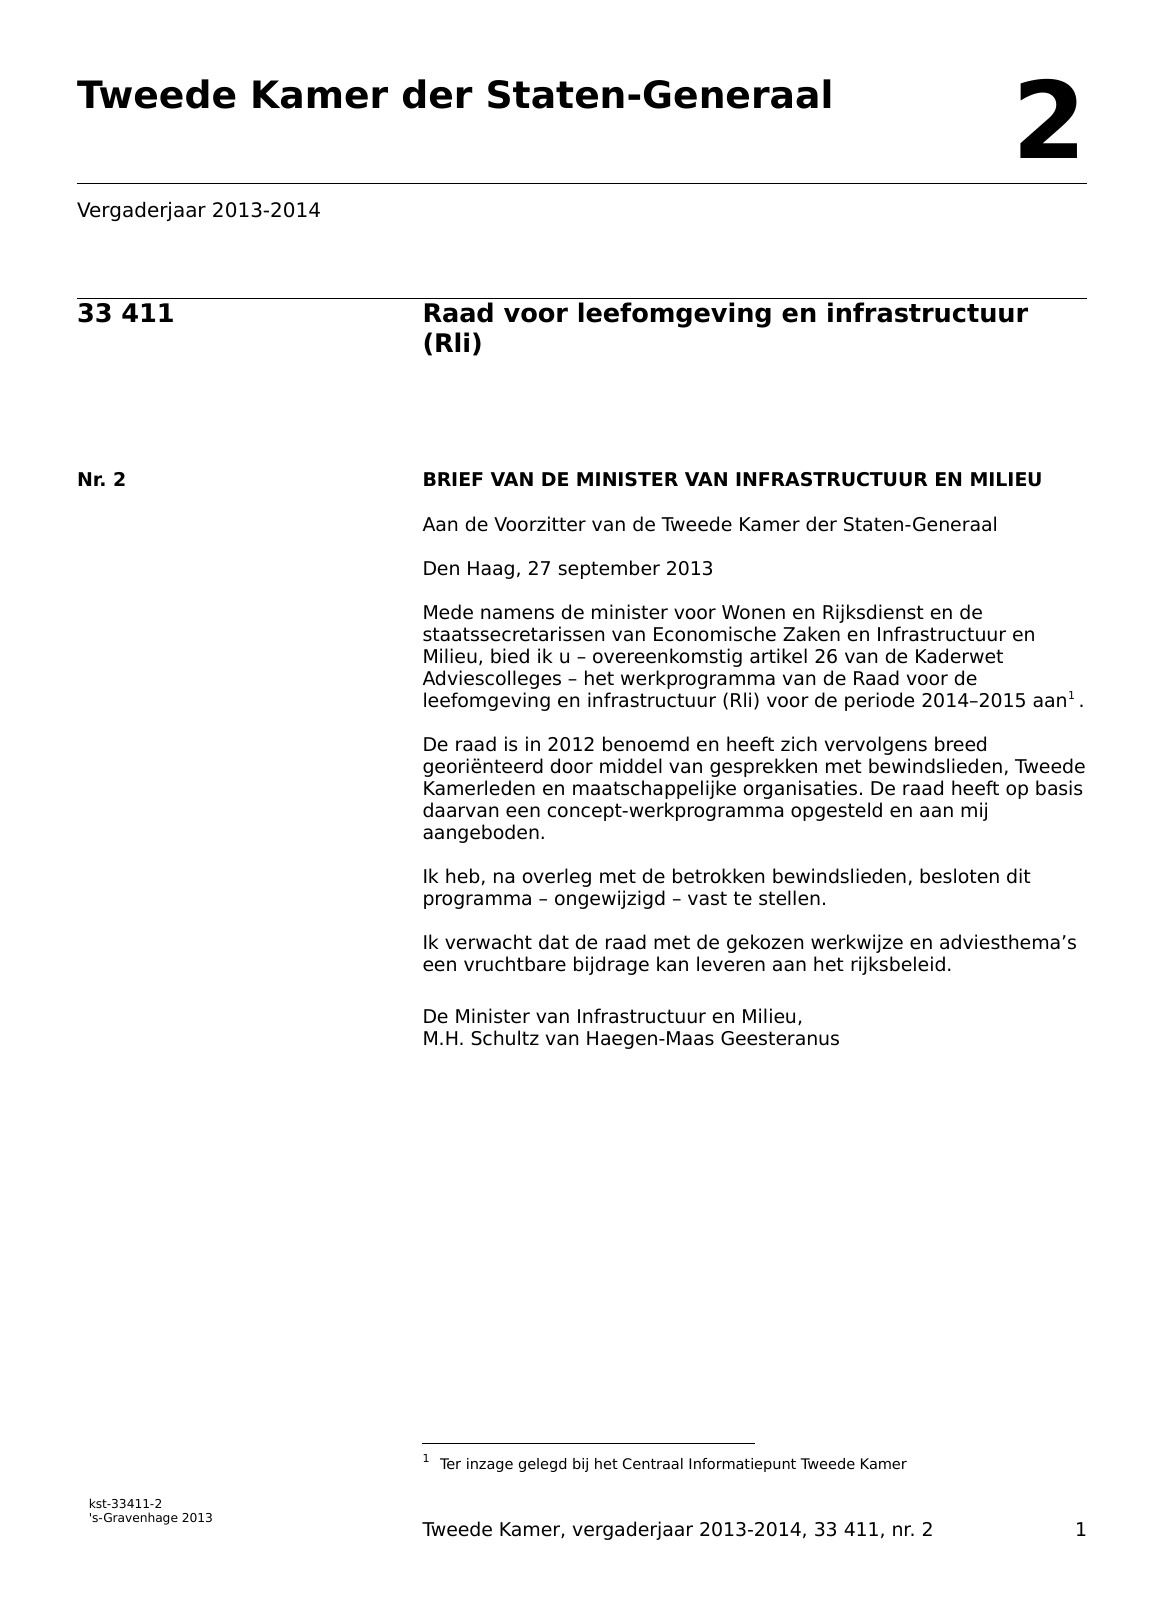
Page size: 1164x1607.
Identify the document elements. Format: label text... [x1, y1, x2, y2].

text 's-Gravenhage 2013 [88, 1511, 323, 1525]
text Ik heb, na overleg met de betrokken bewindslieden, besloten dit programma – ongewijzigd – vast te stellen. [422, 866, 1087, 910]
subtitle Nr. 2 BRIEF VAN DE MINISTER VAN INFRASTRUCTUUR EN MILIEU [77, 469, 1087, 491]
text Ik verwacht dat de raad met de gekozen werkwijze en adviesthema’s een vruchtbare bijdrage kan leveren aan het rijksbeleid. [422, 932, 1087, 976]
text De Minister van Infrastructuur en Milieu, M.H. Schultz van Haegen-Maas Geesteranus [422, 1006, 1087, 1050]
text Ter inzage gelegd bij het Centraal Informatiepunt Tweede Kamer [422, 1452, 1087, 1474]
table_header Tweede Kamer der Staten-Generaal [77, 59, 886, 183]
text Mede namens de minister voor Wonen en Rijksdienst en de staatssecretarissen van Economische Zaken en Infrastructuur en Milieu, bied ik u – overeenkomstig artikel 26 van de Kaderwet Adviescolleges – het werkprogramma van de Raad voor de leefomgeving en infrastructuur (Rli) voor de periode 2014–2015 aan. [422, 602, 1087, 712]
text kst-33411-2 [88, 1497, 323, 1511]
text Aan de Voorzitter van de Tweede Kamer der Staten-Generaal [422, 513, 1087, 536]
table_header 2 [886, 59, 1087, 183]
text De raad is in 2012 benoemd en heeft zich vervolgens breed georiënteerd door middel van gesprekken met bewindslieden, Tweede Kamerleden en maatschappelijke organisaties. De raad heeft op basis daarvan een concept-werkprogramma opgesteld en aan mij aangeboden. [422, 734, 1087, 844]
table_cell Vergaderjaar 2013-2014 [77, 184, 1087, 298]
subtitle 33 411 Raad voor leefomgeving en infrastructuur (Rli) [77, 299, 1087, 358]
text Den Haag, 27 september 2013 [422, 558, 1087, 580]
